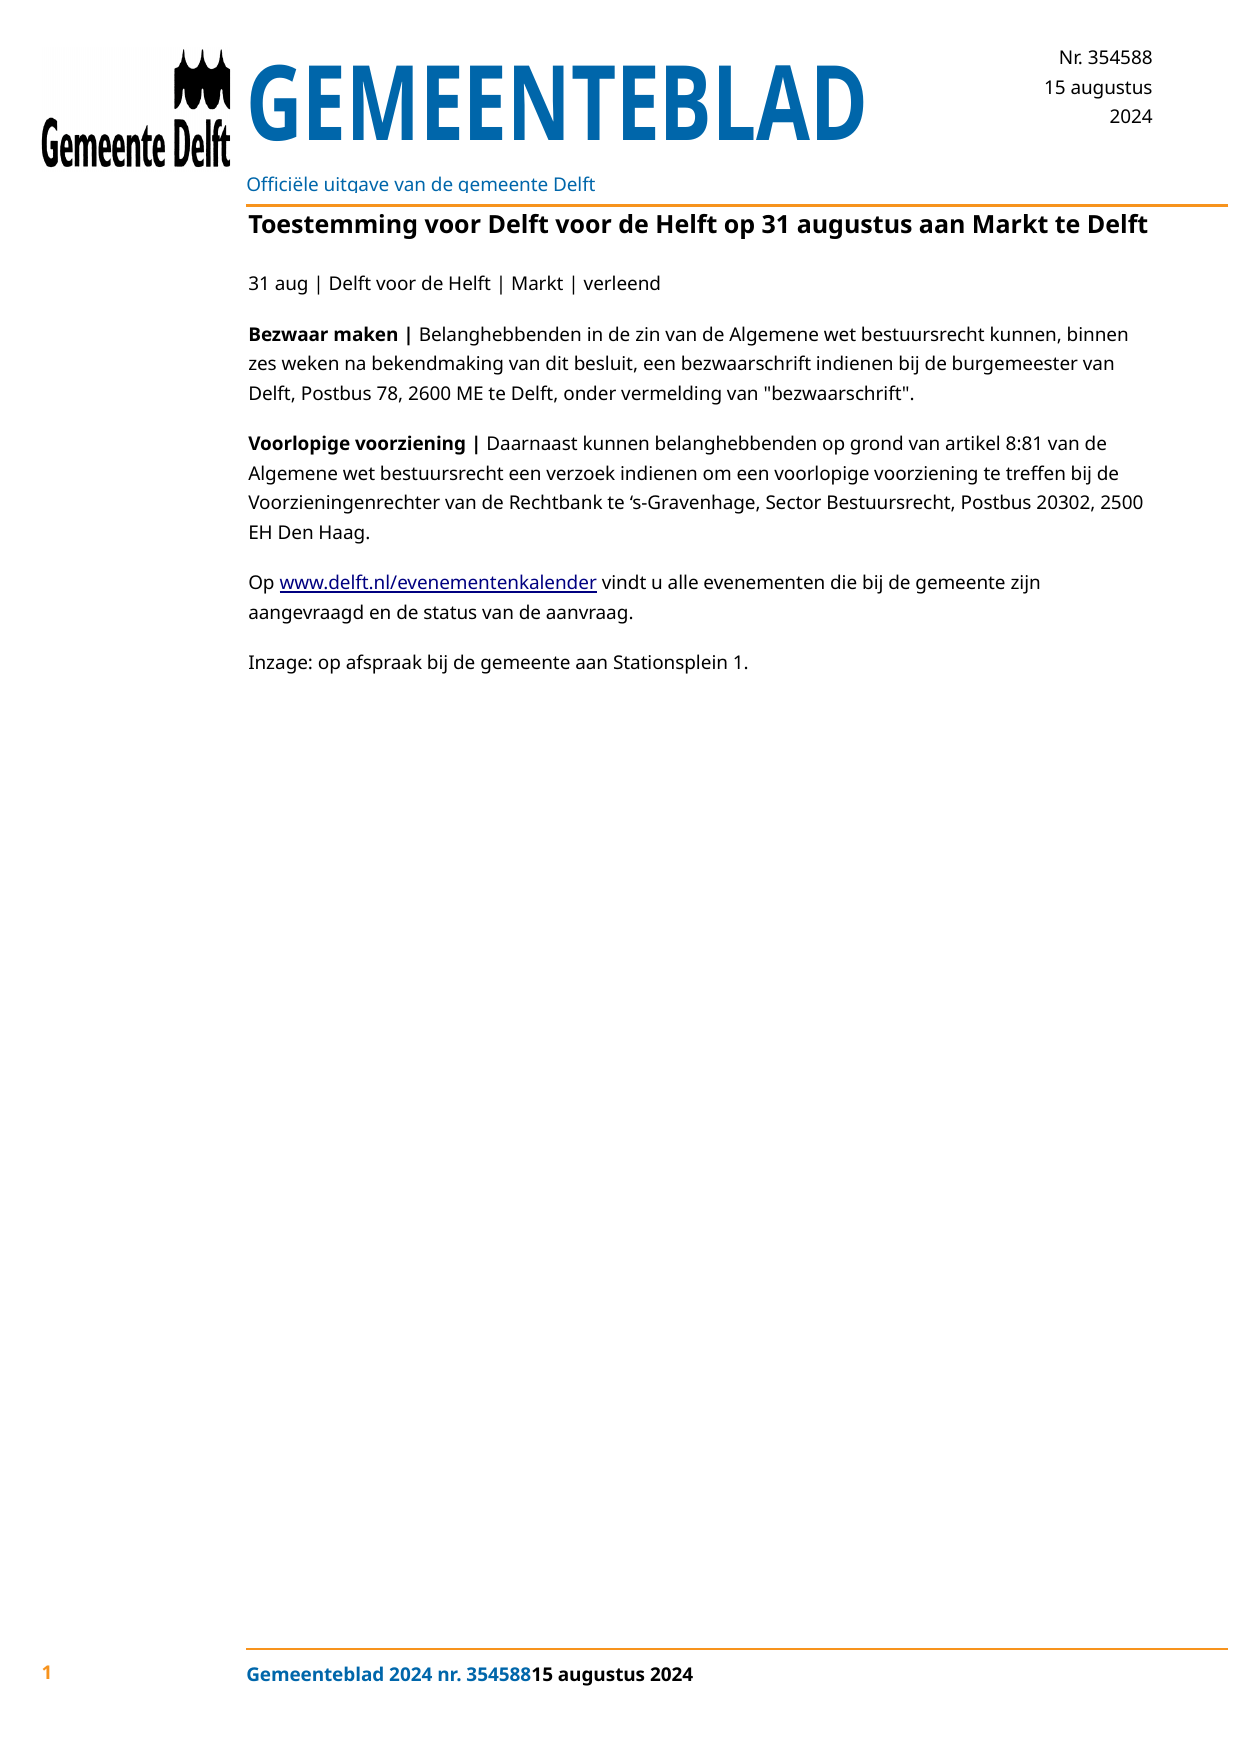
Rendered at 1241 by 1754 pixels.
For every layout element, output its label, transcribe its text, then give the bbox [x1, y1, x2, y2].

text Bezwaar maken | Belanghebbenden in de zin van de Algemene wet bestuursrecht kunnen, binnen zes weken na bekendmaking van dit besluit, een bezwaarschrift indienen bij de burgemeester van Delft, Postbus 78, 2600 ME te Delft, onder vermelding van "bezwaarschrift". [248, 321, 1152, 406]
picture [41, 47, 231, 172]
text Voorlopige voorziening | Daarnaast kunnen belanghebbenden op grond van artikel 8:81 van de Algemene wet bestuursrecht een verzoek indienen om een voorlopige voorziening te treffen bij de Voorzieningenrechter van de Rechtbank te ‘s-Gravenhage, Sector Bestuursrecht, Postbus 20302, 2500 EH Den Haag. [248, 430, 1152, 545]
text 31 aug | Delft voor de Helft | Markt | verleend [248, 270, 1152, 296]
text Toestemming voor Delft voor de Helft op 31 augustus aan Markt te Delft [248, 207, 1152, 241]
text Inzage: op afspraak bij de gemeente aan Stationsplein 1. [248, 649, 1152, 675]
text Op www.delft.nl/evenementenkalender vindt u alle evenementen die bij de gemeente zijn aangevraagd en de status van de aanvraag. [248, 569, 1152, 625]
